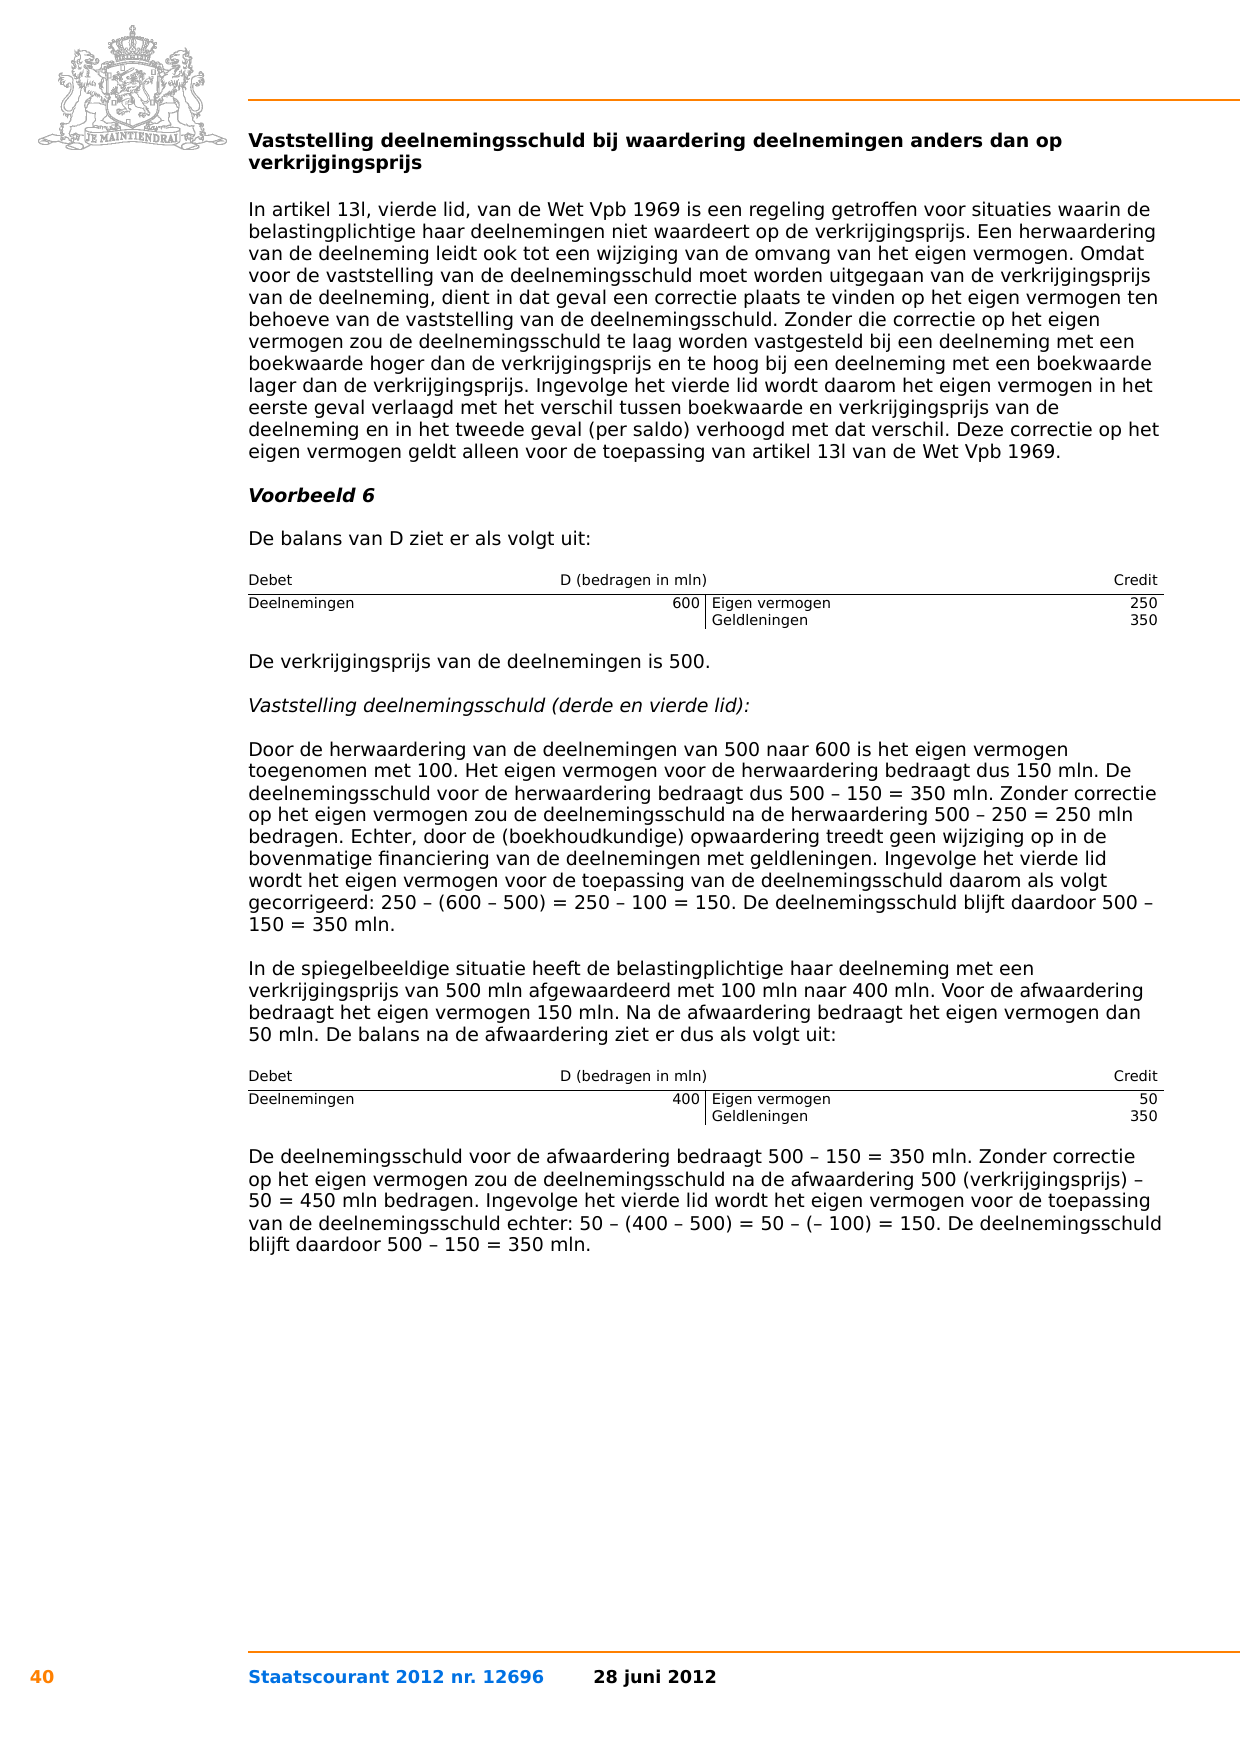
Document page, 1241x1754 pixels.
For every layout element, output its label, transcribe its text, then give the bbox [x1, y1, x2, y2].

table_header Credit [858, 1068, 1163, 1089]
table_cell 350 [935, 1108, 1163, 1124]
table_header Credit [858, 572, 1163, 594]
table_cell 350 [935, 612, 1163, 629]
table_header Debet [248, 1068, 554, 1089]
text De verkrijgingsprijs van de deelnemingen is 500. [248, 651, 1163, 673]
text In de spiegelbeeldige situatie heeft de belastingplichtige haar deelneming met een verkrijgingsprijs van 500 mln afgewaardeerd met 100 mln naar 400 mln. Voor de afwaardering bedraagt het eigen vermogen 150 mln. Na de afwaardering bedraagt het eigen vermogen dan 50 mln. De balans na de afwaardering ziet er dus als volgt uit: [248, 958, 1163, 1046]
table_cell Eigen vermogen [706, 1091, 934, 1108]
table_cell [248, 612, 477, 629]
table_header D (bedragen in mln) [554, 572, 857, 594]
text Door de herwaardering van de deelnemingen van 500 naar 600 is het eigen vermogen toegenomen met 100. Het eigen vermogen voor de herwaardering bedraagt dus 150 mln. De deelnemingsschuld voor de herwaardering bedraagt dus 500 – 150 = 350 mln. Zonder correctie op het eigen vermogen zou de deelnemingsschuld na de herwaardering 500 – 250 = 250 mln bedragen. Echter, door de (boekhoudkundige) opwaardering treedt geen wijziging op in de bovenmatige financiering van de deelnemingen met geldleningen. Ingevolge het vierde lid wordt het eigen vermogen voor de toepassing van de deelnemingsschuld daarom als volgt gecorrigeerd: 250 – (600 – 500) = 250 – 100 = 150. De deelnemingsschuld blijft daardoor 500 – 150 = 350 mln. [248, 738, 1163, 936]
table_cell Eigen vermogen [706, 595, 934, 612]
table_cell [248, 1108, 477, 1124]
table_cell Geldleningen [706, 612, 934, 629]
subtitle Vaststelling deelnemingsschuld (derde en vierde lid): [248, 694, 1163, 717]
table_cell Geldleningen [706, 1108, 934, 1124]
table_cell 50 [935, 1091, 1163, 1108]
text In artikel 13l, vierde lid, van de Wet Vpb 1969 is een regeling getroffen voor situaties waarin de belastingplichtige haar deelnemingen niet waardeert op de verkrijgingsprijs. Een herwaardering van de deelneming leidt ook tot een wijziging van de omvang van het eigen vermogen. Omdat voor de vaststelling van de deelnemingsschuld moet worden uitgegaan van de verkrijgingsprijs van de deelneming, dient in dat geval een correctie plaats te vinden op het eigen vermogen ten behoeve van de vaststelling van de deelnemingsschuld. Zonder die correctie op het eigen vermogen zou de deelnemingsschuld te laag worden vastgesteld bij een deelneming met een boekwaarde hoger dan de verkrijgingsprijs en te hoog bij een deelneming met een boekwaarde lager dan de verkrijgingsprijs. Ingevolge het vierde lid wordt daarom het eigen vermogen in het eerste geval verlaagd met het verschil tussen boekwaarde en verkrijgingsprijs van de deelneming en in het tweede geval (per saldo) verhoogd met dat verschil. Deze correctie op het eigen vermogen geldt alleen voor de toepassing van artikel 13l van de Wet Vpb 1969. [248, 199, 1163, 463]
table_header D (bedragen in mln) [554, 1068, 857, 1089]
table_cell 250 [935, 595, 1163, 612]
table_cell Deelnemingen [248, 595, 477, 612]
picture [38, 25, 227, 150]
table_header Debet [248, 572, 554, 594]
text De balans van D ziet er als volgt uit: [248, 528, 1163, 550]
table_cell 600 [477, 595, 705, 612]
table_cell [477, 1108, 705, 1124]
text De deelnemingsschuld voor de afwaardering bedraagt 500 – 150 = 350 mln. Zonder correctie op het eigen vermogen zou de deelnemingsschuld na de afwaardering 500 (verkrijgingsprijs) – 50 = 450 mln bedragen. Ingevolge het vierde lid wordt het eigen vermogen voor de toepassing van de deelnemingsschuld echter: 50 – (400 – 500) = 50 – (– 100) = 150. De deelnemingsschuld blijft daardoor 500 – 150 = 350 mln. [248, 1146, 1163, 1256]
table_cell 400 [477, 1091, 705, 1108]
table_cell Deelnemingen [248, 1091, 477, 1108]
subtitle Voorbeeld 6 [248, 484, 1163, 506]
subtitle Vaststelling deelnemingsschuld bij waardering deelnemingen anders dan op verkrijgingsprijs [248, 130, 1163, 174]
table_cell [477, 612, 705, 629]
